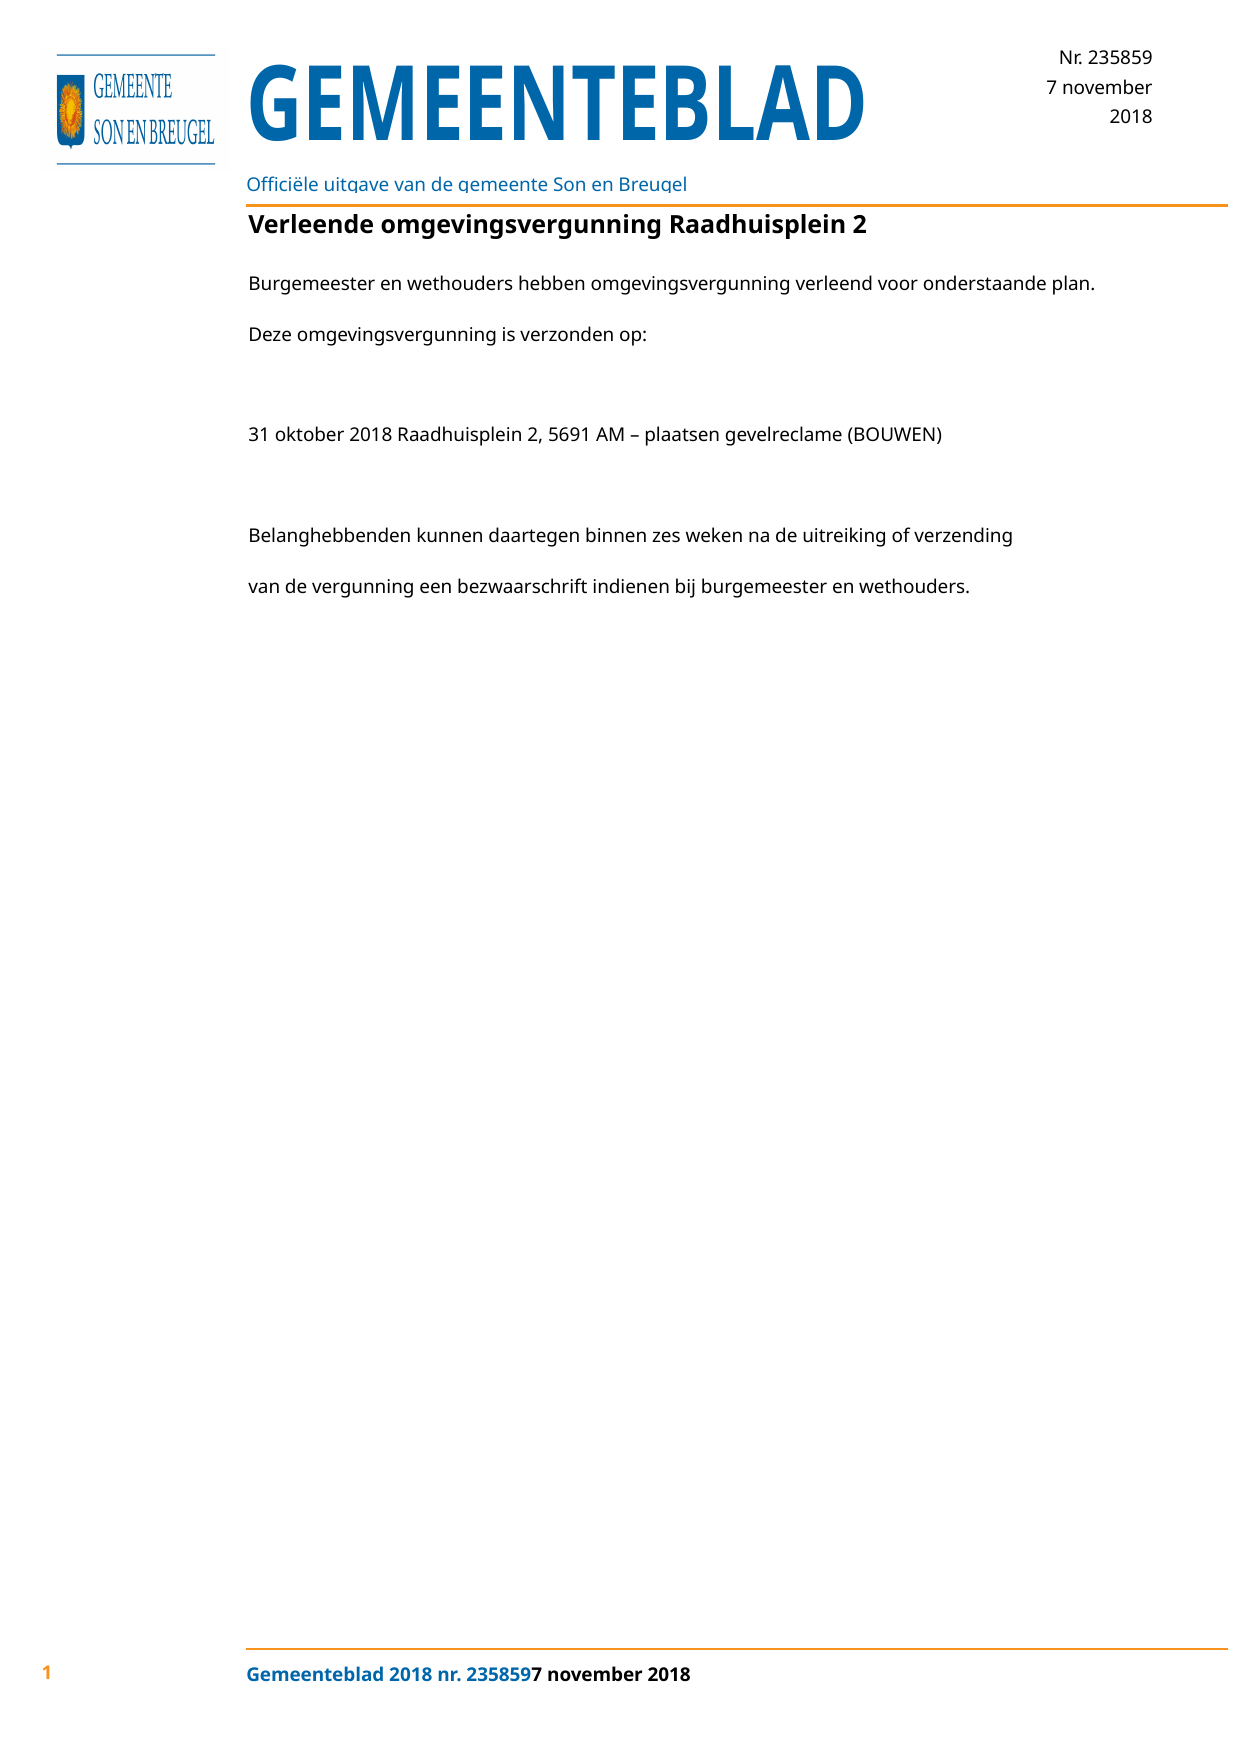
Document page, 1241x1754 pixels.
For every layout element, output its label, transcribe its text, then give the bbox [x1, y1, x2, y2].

text Deze omgevingsvergunning is verzonden op: [248, 321, 1152, 346]
text Burgemeester en wethouders hebben omgevingsvergunning verleend voor onderstaande plan. [248, 270, 1152, 296]
text Belanghebbenden kunnen daartegen binnen zes weken na de uitreiking of verzending [248, 522, 1152, 548]
text van de vergunning een bezwaarschrift indienen bij burgemeester en wethouders. [248, 573, 1152, 598]
text Verleende omgevingsvergunning Raadhuisplein 2 [248, 207, 1152, 241]
text 31 oktober 2018 Raadhuisplein 2, 5691 AM – plaatsen gevelreclame (BOUWEN) [248, 422, 1152, 447]
picture [41, 47, 231, 172]
